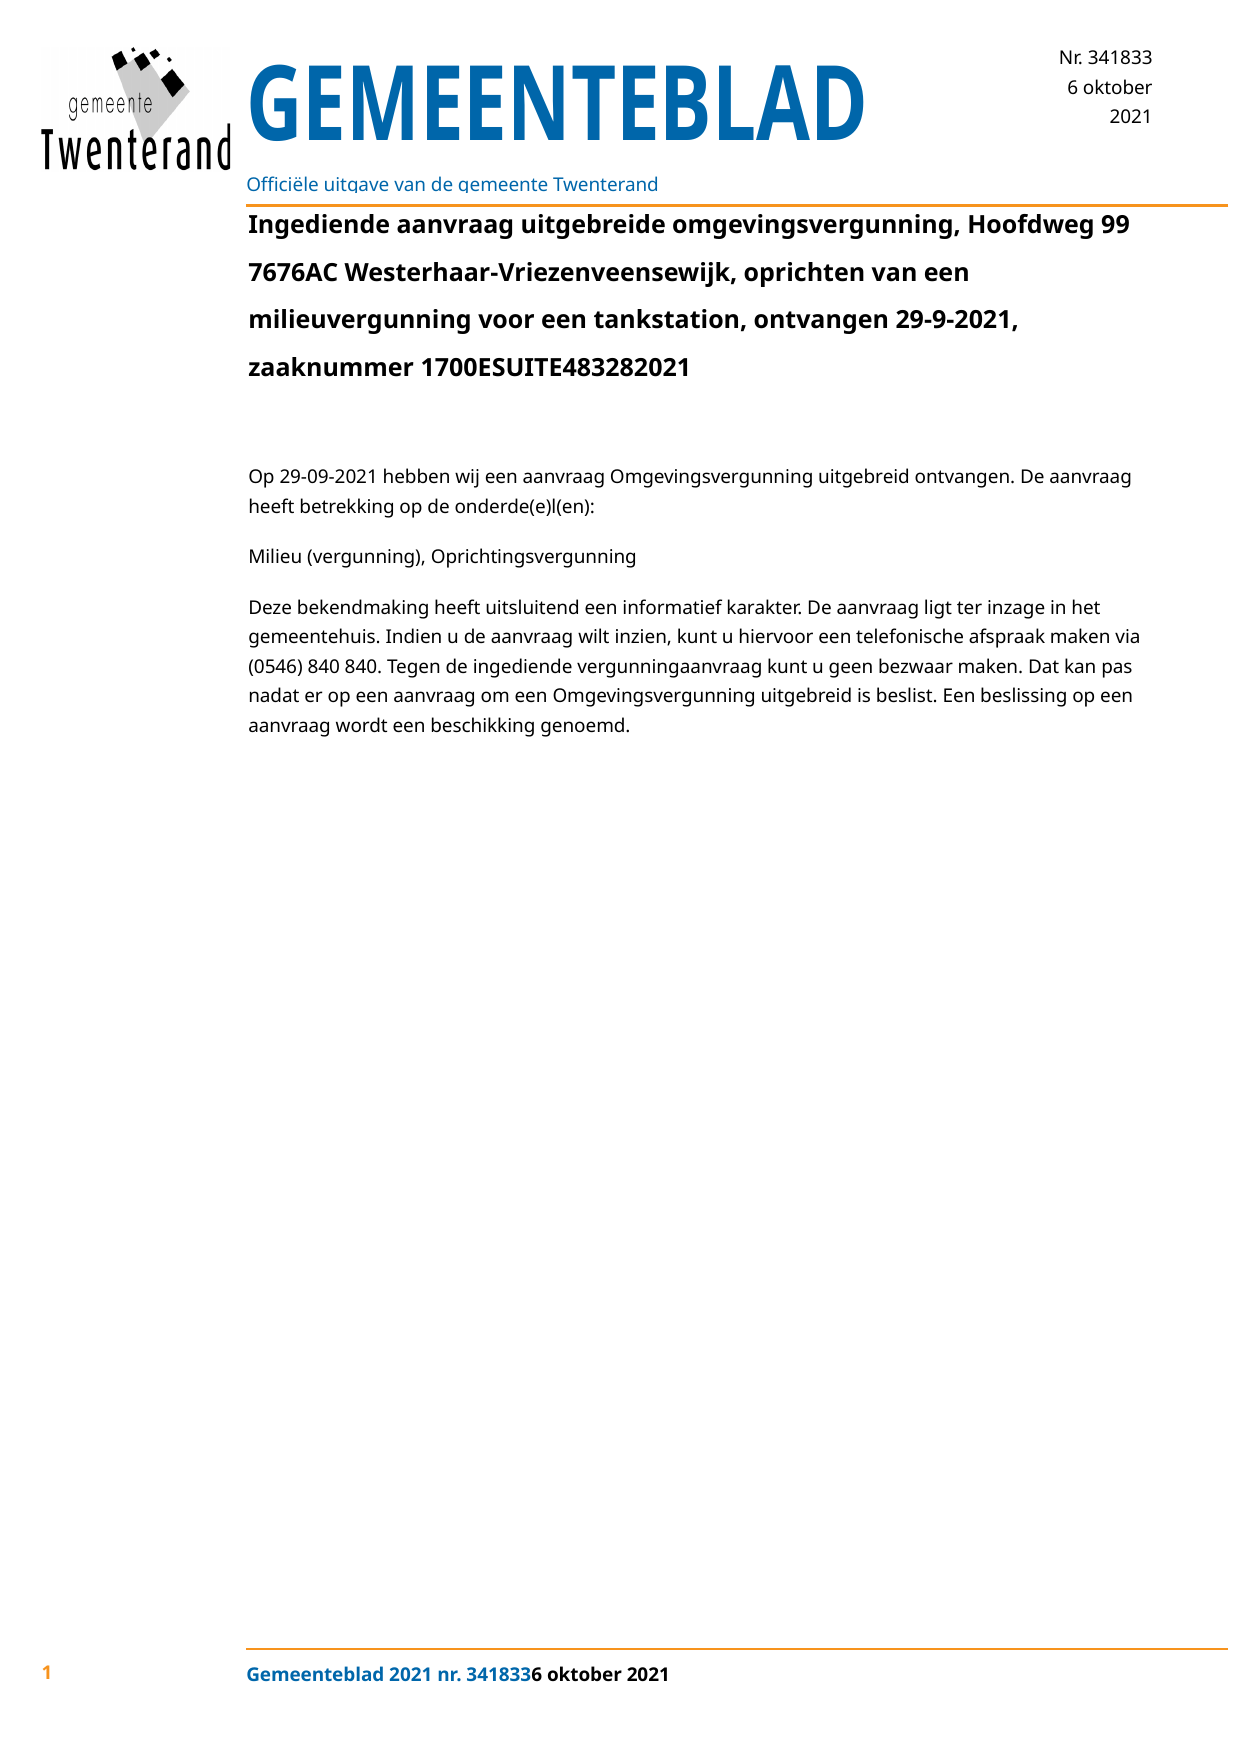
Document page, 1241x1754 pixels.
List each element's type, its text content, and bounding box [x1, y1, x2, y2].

text Deze bekendmaking heeft uitsluitend een informatief karakter. De aanvraag ligt ter inzage in het gemeentehuis. Indien u de aanvraag wilt inzien, kunt u hiervoor een telefonische afspraak maken via (0546) 840 840. Tegen de ingediende vergunningaanvraag kunt u geen bezwaar maken. Dat kan pas nadat er op een aanvraag om een Omgevingsvergunning uitgebreid is beslist. Een beslissing op een aanvraag wordt een beschikking genoemd. [248, 594, 1152, 738]
text Ingediende aanvraag uitgebreide omgevingsvergunning, Hoofdweg 99 7676AC Westerhaar-Vriezenveensewijk, oprichten van een milieuvergunning voor een tankstation, ontvangen 29-9-2021, zaaknummer 1700ESUITE483282021 [248, 207, 1152, 384]
text Op 29-09-2021 hebben wij een aanvraag Omgevingsvergunning uitgebreid ontvangen. De aanvraag heeft betrekking op de onderde(e)l(en): [248, 463, 1152, 519]
text Milieu (vergunning), Oprichtingsvergunning [248, 543, 1152, 569]
picture [41, 47, 231, 172]
